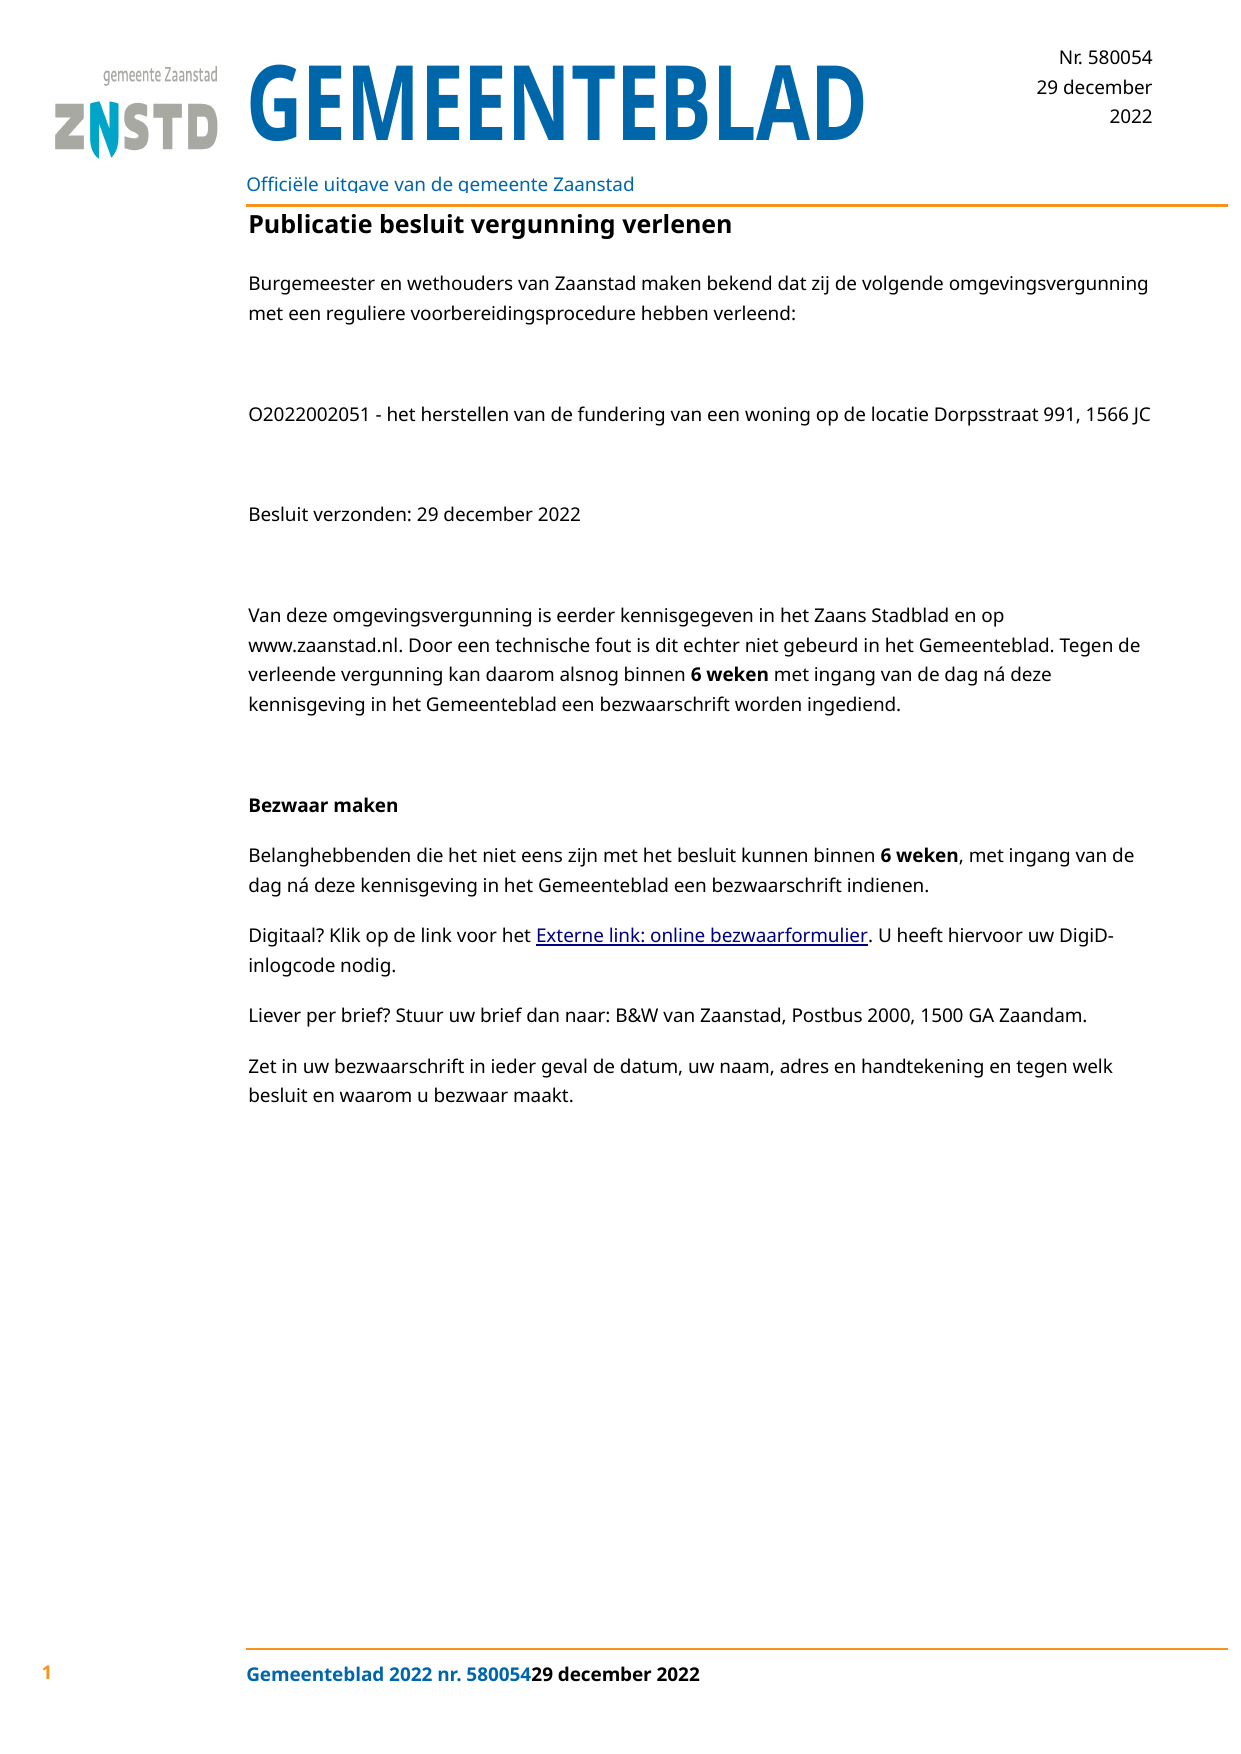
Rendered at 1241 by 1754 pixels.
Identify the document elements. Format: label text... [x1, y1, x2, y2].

text Belanghebbenden die het niet eens zijn met het besluit kunnen binnen 6 weken, met ingang van de dag ná deze kennisgeving in het Gemeenteblad een bezwaarschrift indienen. [248, 842, 1152, 898]
text O2022002051 - het herstellen van de fundering van een woning op de locatie Dorpsstraat 991, 1566 JC [248, 401, 1152, 426]
text Liever per brief? Stuur uw brief dan naar: B&W van Zaanstad, Postbus 2000, 1500 GA Zaandam. [248, 1002, 1152, 1028]
text Zet in uw bezwaarschrift in ieder geval de datum, uw naam, adres en handtekening en tegen welk besluit en waarom u bezwaar maakt. [248, 1053, 1152, 1108]
text Digitaal? Klik op de link voor het Externe link: online bezwaarformulier. U heeft hiervoor uw DigiD-inlogcode nodig. [248, 922, 1152, 978]
text Bezwaar maken [248, 792, 1152, 818]
text Burgemeester en wethouders van Zaanstad maken bekend dat zij de volgende omgevingsvergunning met een reguliere voorbereidingsprocedure hebben verleend: [248, 270, 1152, 326]
text Van deze omgevingsvergunning is eerder kennisgegeven in het Zaans Stadblad en op www.zaanstad.nl. Door een technische fout is dit echter niet gebeurd in het Gemeenteblad. Tegen de verleende vergunning kan daarom alsnog binnen 6 weken met ingang van de dag ná deze kennisgeving in het Gemeenteblad een bezwaarschrift worden ingediend. [248, 602, 1152, 717]
text Publicatie besluit vergunning verlenen [248, 207, 1152, 241]
text Besluit verzonden: 29 december 2022 [248, 502, 1152, 527]
picture [41, 47, 231, 172]
